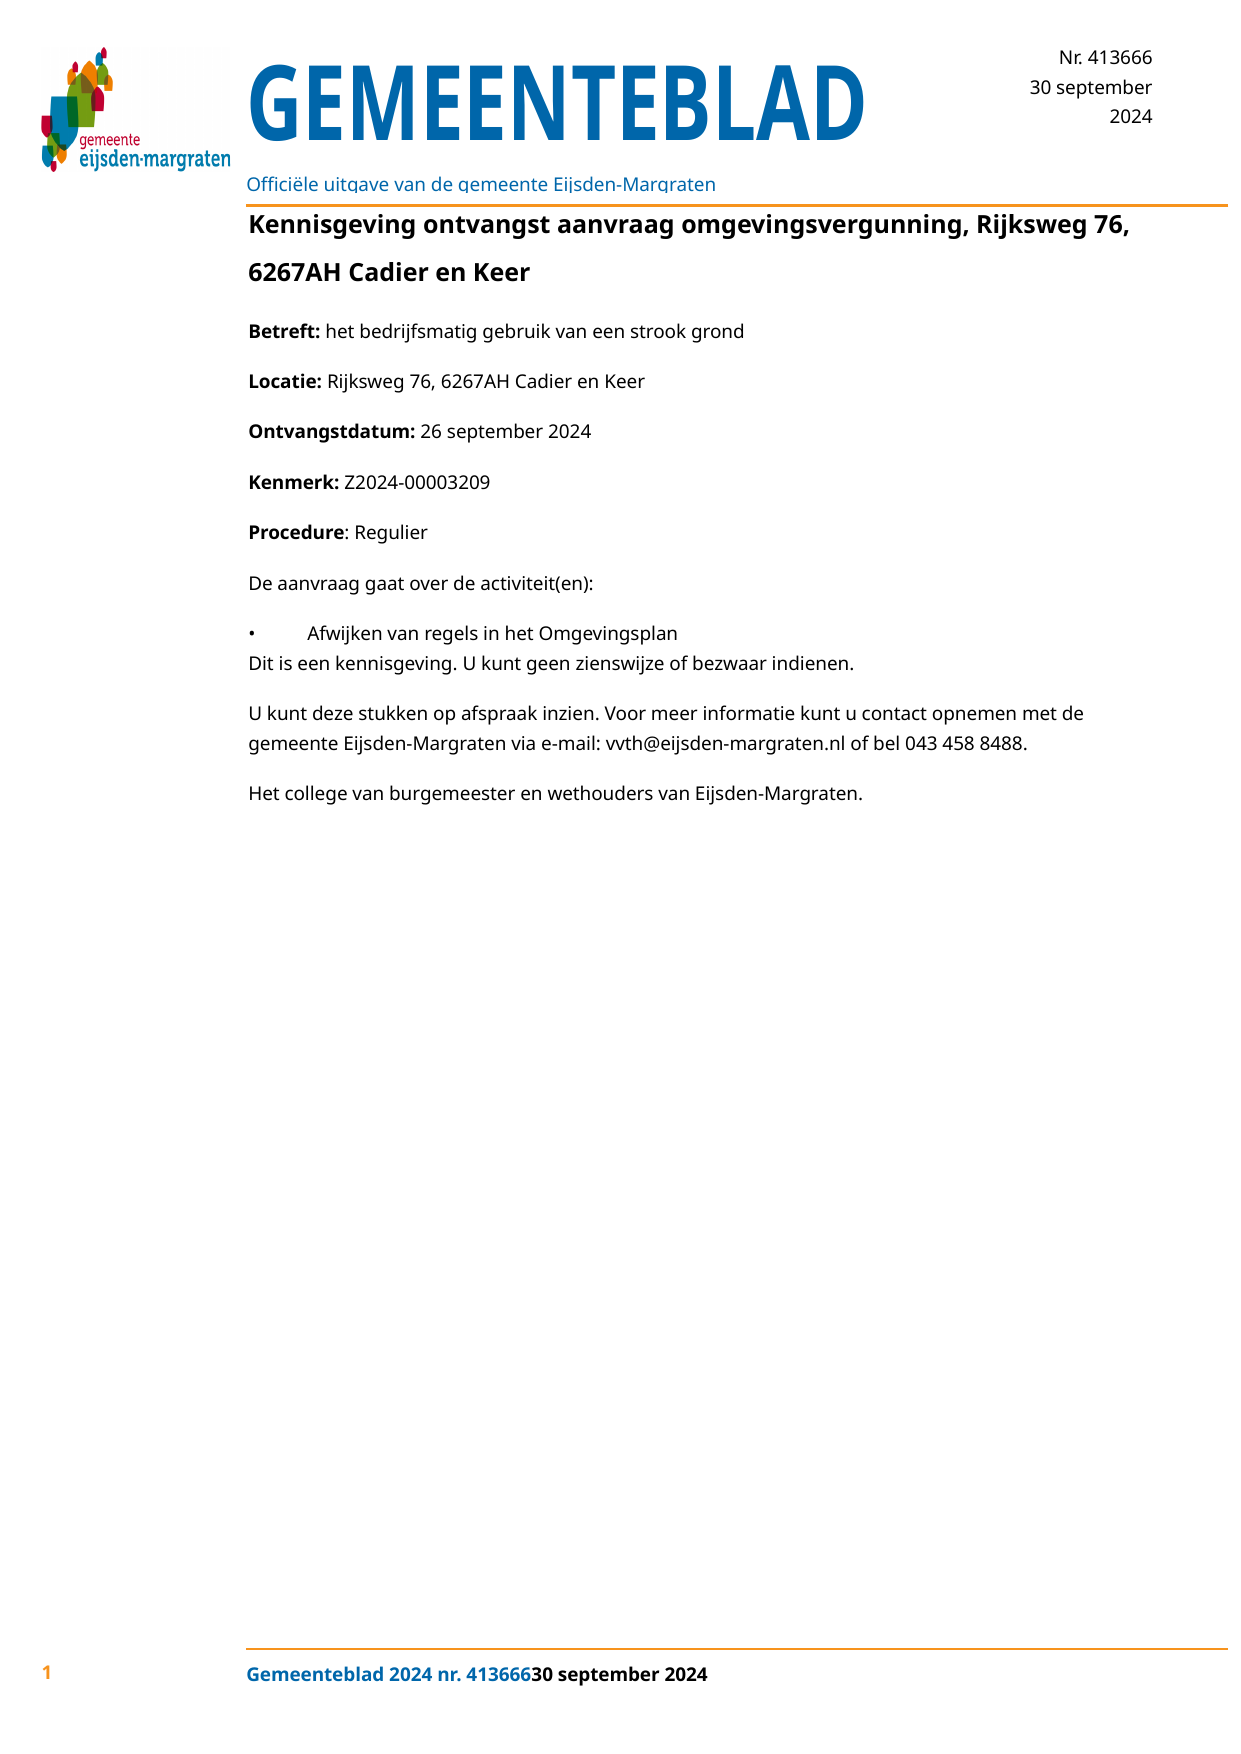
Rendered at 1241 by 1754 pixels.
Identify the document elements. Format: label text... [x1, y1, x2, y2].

picture [41, 47, 231, 172]
text Het college van burgemeester en wethouders van Eijsden-Margraten. [248, 780, 1152, 806]
text Kennisgeving ontvangst aanvraag omgevingsvergunning, Rijksweg 76, 6267AH Cadier en Keer [248, 207, 1152, 288]
text Kenmerk: Z2024-00003209 [248, 469, 1152, 495]
text Dit is een kennisgeving. U kunt geen zienswijze of bezwaar indienen. [248, 650, 1152, 676]
text De aanvraag gaat over de activiteit(en): [248, 570, 1152, 596]
text Betreft: het bedrijfsmatig gebruik van een strook grond [248, 318, 1152, 344]
text Ontvangstdatum: 26 september 2024 [248, 419, 1152, 444]
text Locatie: Rijksweg 76, 6267AH Cadier en Keer [248, 368, 1152, 394]
text Procedure: Regulier [248, 519, 1152, 545]
text U kunt deze stukken op afspraak inzien. Voor meer informatie kunt u contact opnemen met de gemeente Eijsden-Margraten via e-mail: vvth@eijsden-margraten.nl of bel 043 458 8488. [248, 700, 1152, 756]
list Afwijken van regels in het Omgevingsplan [248, 620, 1152, 646]
